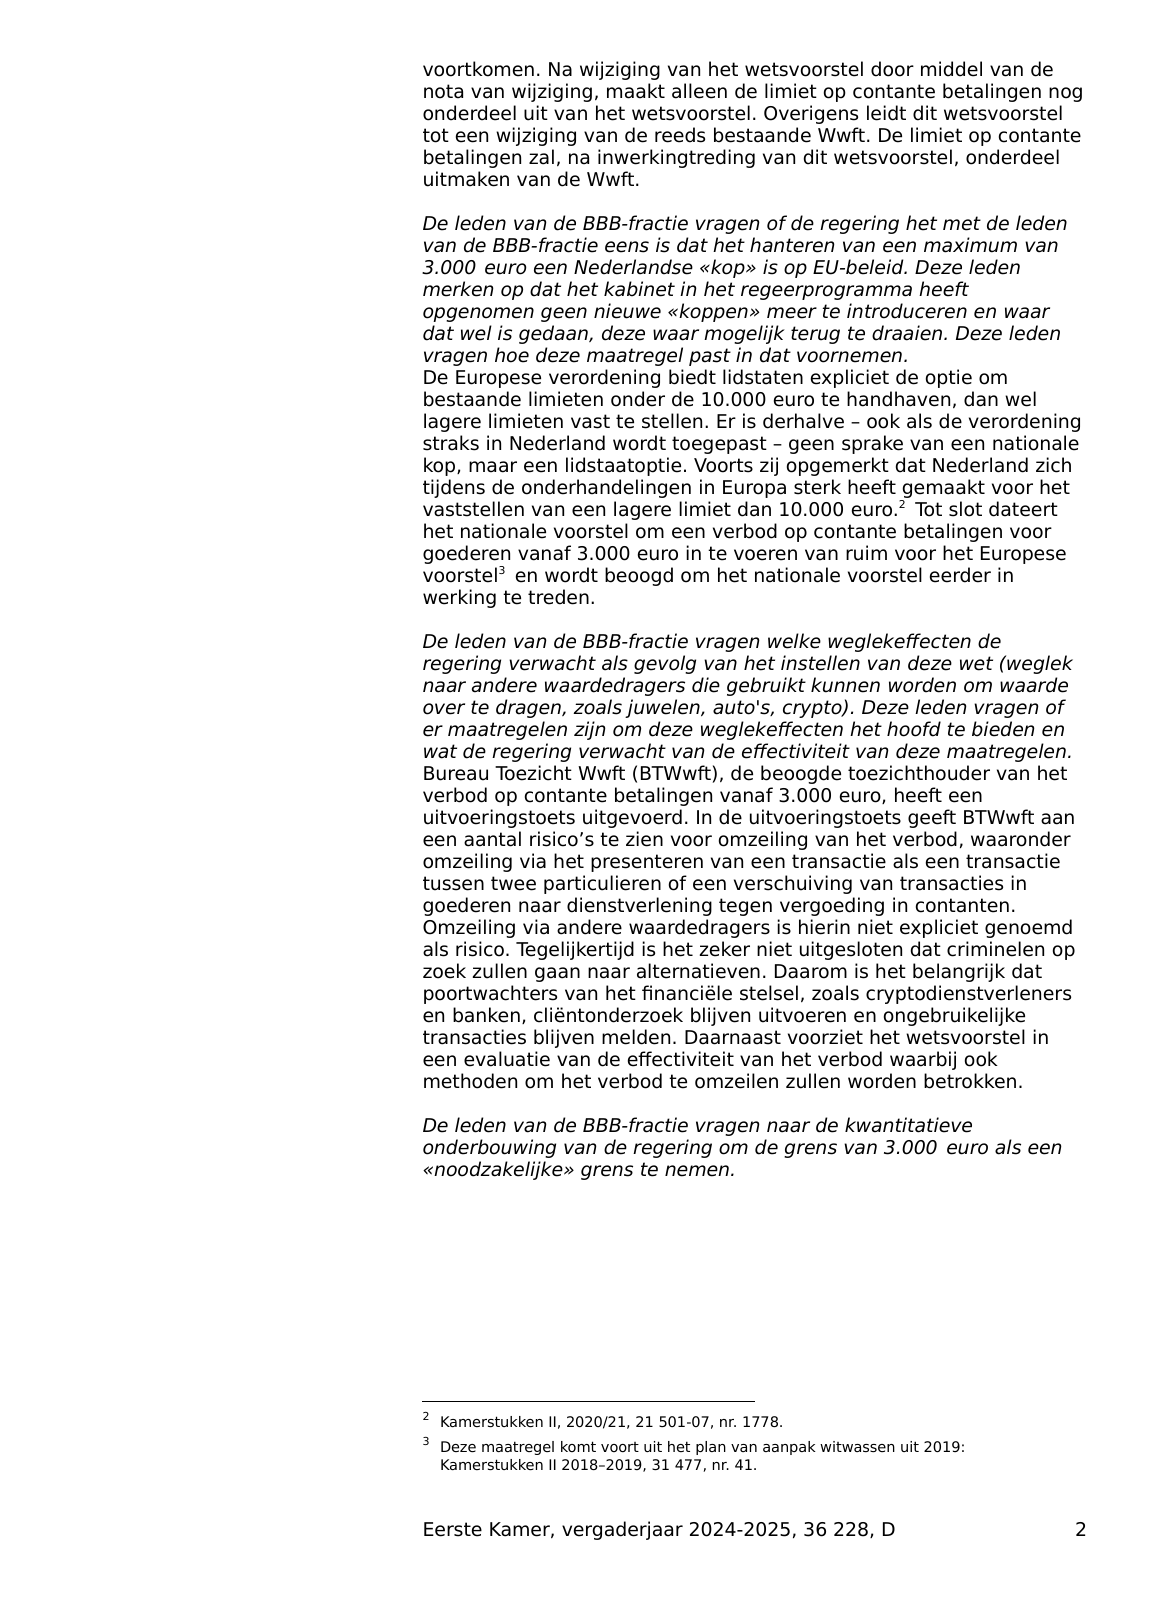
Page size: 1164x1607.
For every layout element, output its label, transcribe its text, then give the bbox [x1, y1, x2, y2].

text De leden van de BBB-fractie vragen of de regering het met de leden van de BBB-fractie eens is dat het hanteren van een maximum van 3.000 euro een Nederlandse «kop» is op EU-beleid. Deze leden merken op dat het kabinet in het regeerprogramma heeft opgenomen geen nieuwe «koppen» meer te introduceren en waar dat wel is gedaan, deze waar mogelijk terug te draaien. Deze leden vragen hoe deze maatregel past in dat voornemen. [422, 213, 1087, 367]
text Bureau Toezicht Wwft (BTWwft), de beoogde toezichthouder van het verbod op contante betalingen vanaf 3.000 euro, heeft een uitvoeringstoets uitgevoerd. In de uitvoeringstoets geeft BTWwft aan een aantal risico’s te zien voor omzeiling van het verbod, waaronder omzeiling via het presenteren van een transactie als een transactie tussen twee particulieren of een verschuiving van transacties in goederen naar dienstverlening tegen vergoeding in contanten. Omzeiling via andere waardedragers is hierin niet expliciet genoemd als risico. Tegelijkertijd is het zeker niet uitgesloten dat criminelen op zoek zullen gaan naar alternatieven. Daarom is het belangrijk dat poortwachters van het financiële stelsel, zoals cryptodienstverleners en banken, cliëntonderzoek blijven uitvoeren en ongebruikelijke transacties blijven melden. Daarnaast voorziet het wetsvoorstel in een evaluatie van de effectiviteit van het verbod waarbij ook methoden om het verbod te omzeilen zullen worden betrokken. [422, 763, 1087, 1092]
text Kamerstukken II, 2020/21, 21 501-07, nr. 1778. [422, 1410, 1087, 1432]
text De Europese verordening biedt lidstaten expliciet de optie om bestaande limieten onder de 10.000 euro te handhaven, dan wel lagere limieten vast te stellen. Er is derhalve – ook als de verordening straks in Nederland wordt toegepast – geen sprake van een nationale kop, maar een lidstaatoptie. Voorts zij opgemerkt dat Nederland zich tijdens de onderhandelingen in Europa sterk heeft gemaakt voor het vaststellen van een lagere limiet dan 10.000 euro. Tot slot dateert het nationale voorstel om een verbod op contante betalingen voor goederen vanaf 3.000 euro in te voeren van ruim voor het Europese voorstel en wordt beoogd om het nationale voorstel eerder in werking te treden. [422, 367, 1087, 609]
text voortkomen. Na wijziging van het wetsvoorstel door middel van de nota van wijziging, maakt alleen de limiet op contante betalingen nog onderdeel uit van het wetsvoorstel. Overigens leidt dit wetsvoorstel tot een wijziging van de reeds bestaande Wwft. De limiet op contante betalingen zal, na inwerkingtreding van dit wetsvoorstel, onderdeel uitmaken van de Wwft. [422, 59, 1087, 191]
text De leden van de BBB-fractie vragen naar de kwantitatieve onderbouwing van de regering om de grens van 3.000 euro als een «noodzakelijke» grens te nemen. [422, 1115, 1087, 1181]
text De leden van de BBB-fractie vragen welke weglekeffecten de regering verwacht als gevolg van het instellen van deze wet (weglek naar andere waardedragers die gebruikt kunnen worden om waarde over te dragen, zoals juwelen, auto's, crypto). Deze leden vragen of er maatregelen zijn om deze weglekeffecten het hoofd te bieden en wat de regering verwacht van de effectiviteit van deze maatregelen. [422, 631, 1087, 763]
text Deze maatregel komt voort uit het plan van aanpak witwassen uit 2019: Kamerstukken II 2018–2019, 31 477, nr. 41. [422, 1435, 1087, 1474]
